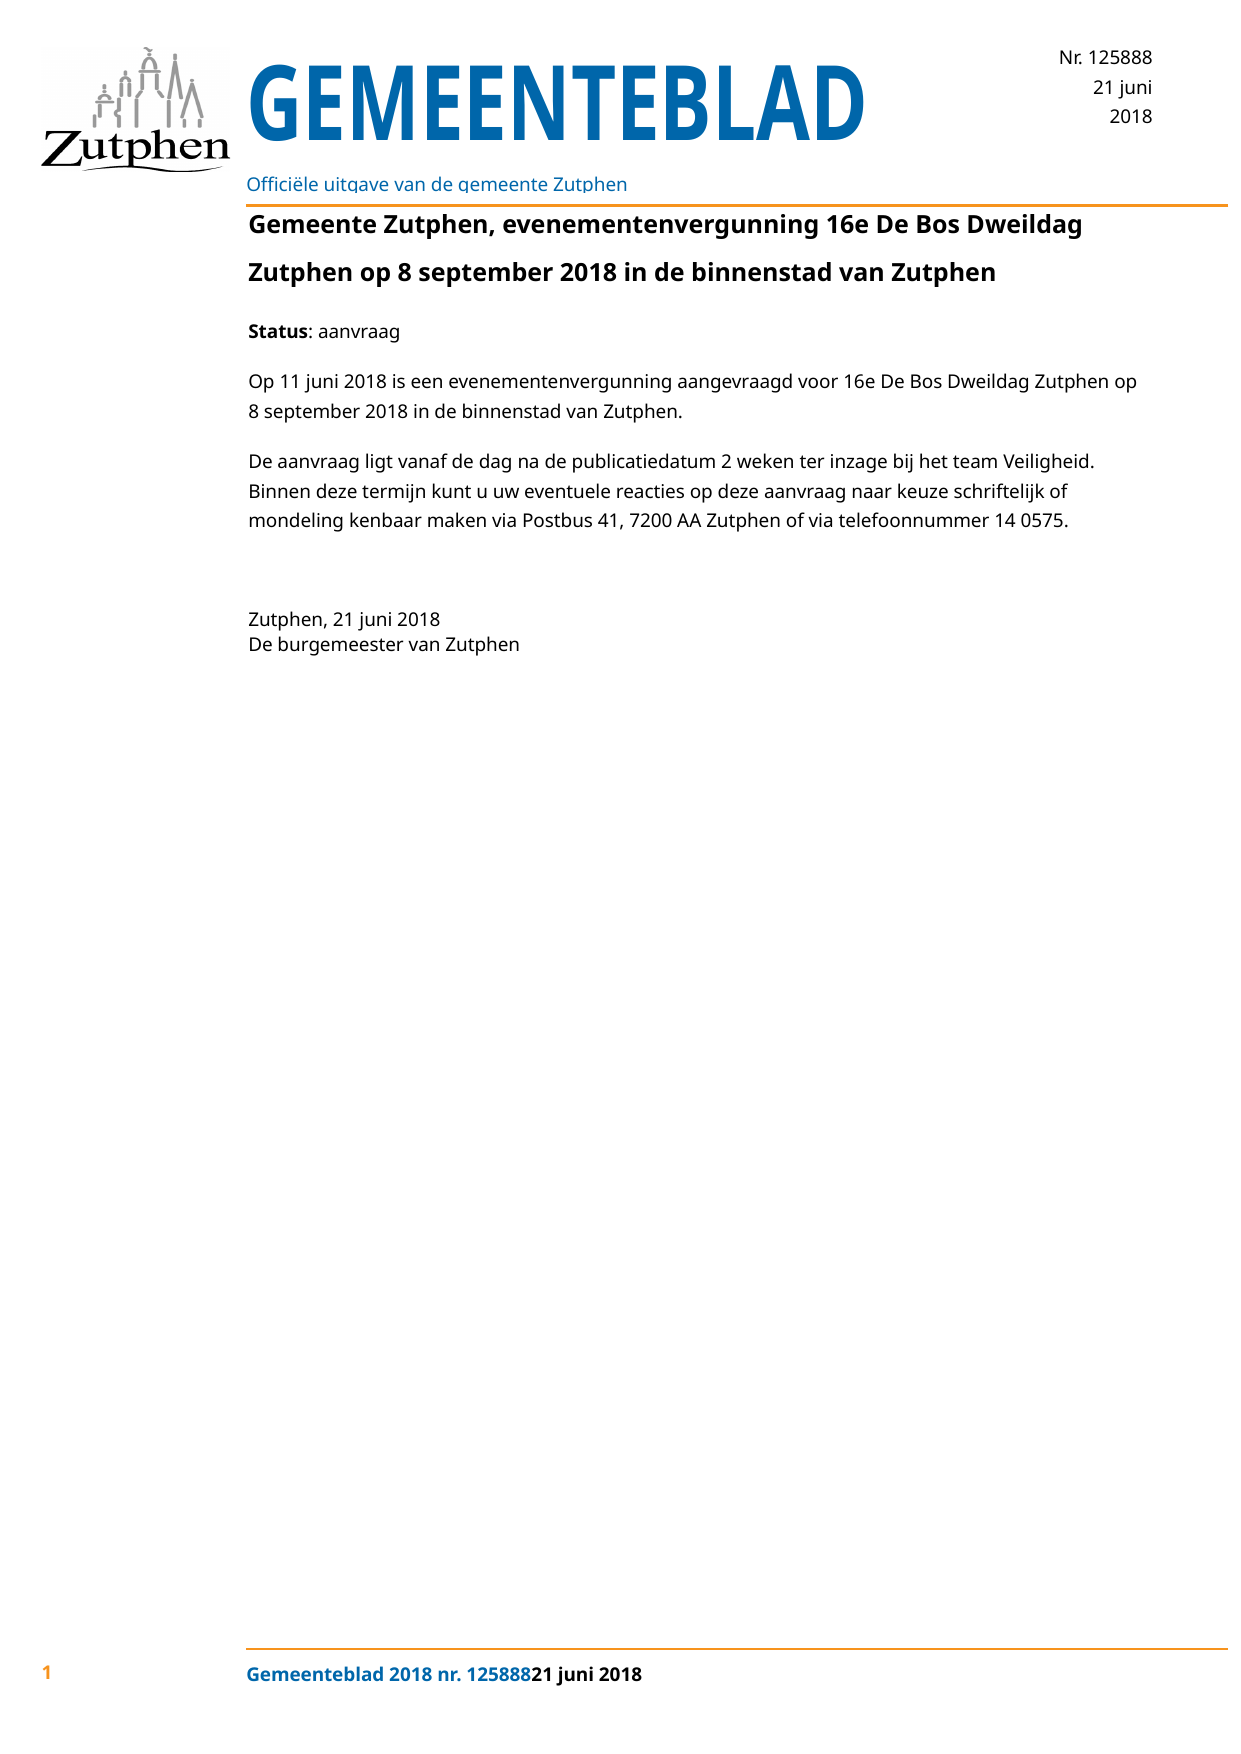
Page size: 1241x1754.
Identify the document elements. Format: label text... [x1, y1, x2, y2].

text Zutphen, 21 juni 2018 [248, 606, 1152, 631]
text Op 11 juni 2018 is een evenementenvergunning aangevraagd voor 16e De Bos Dweildag Zutphen op 8 september 2018 in de binnenstad van Zutphen. [248, 368, 1152, 424]
text De aanvraag ligt vanaf de dag na de publicatiedatum 2 weken ter inzage bij het team Veiligheid. Binnen deze termijn kunt u uw eventuele reacties op deze aanvraag naar keuze schriftelijk of mondeling kenbaar maken via Postbus 41, 7200 AA Zutphen of via telefoonnummer 14 0575. [248, 448, 1152, 533]
text Status: aanvraag [248, 318, 1152, 344]
text Gemeente Zutphen, evenementenvergunning 16e De Bos Dweildag Zutphen op 8 september 2018 in de binnenstad van Zutphen [248, 207, 1152, 288]
text De burgemeester van Zutphen [248, 631, 1152, 657]
picture [41, 47, 231, 172]
